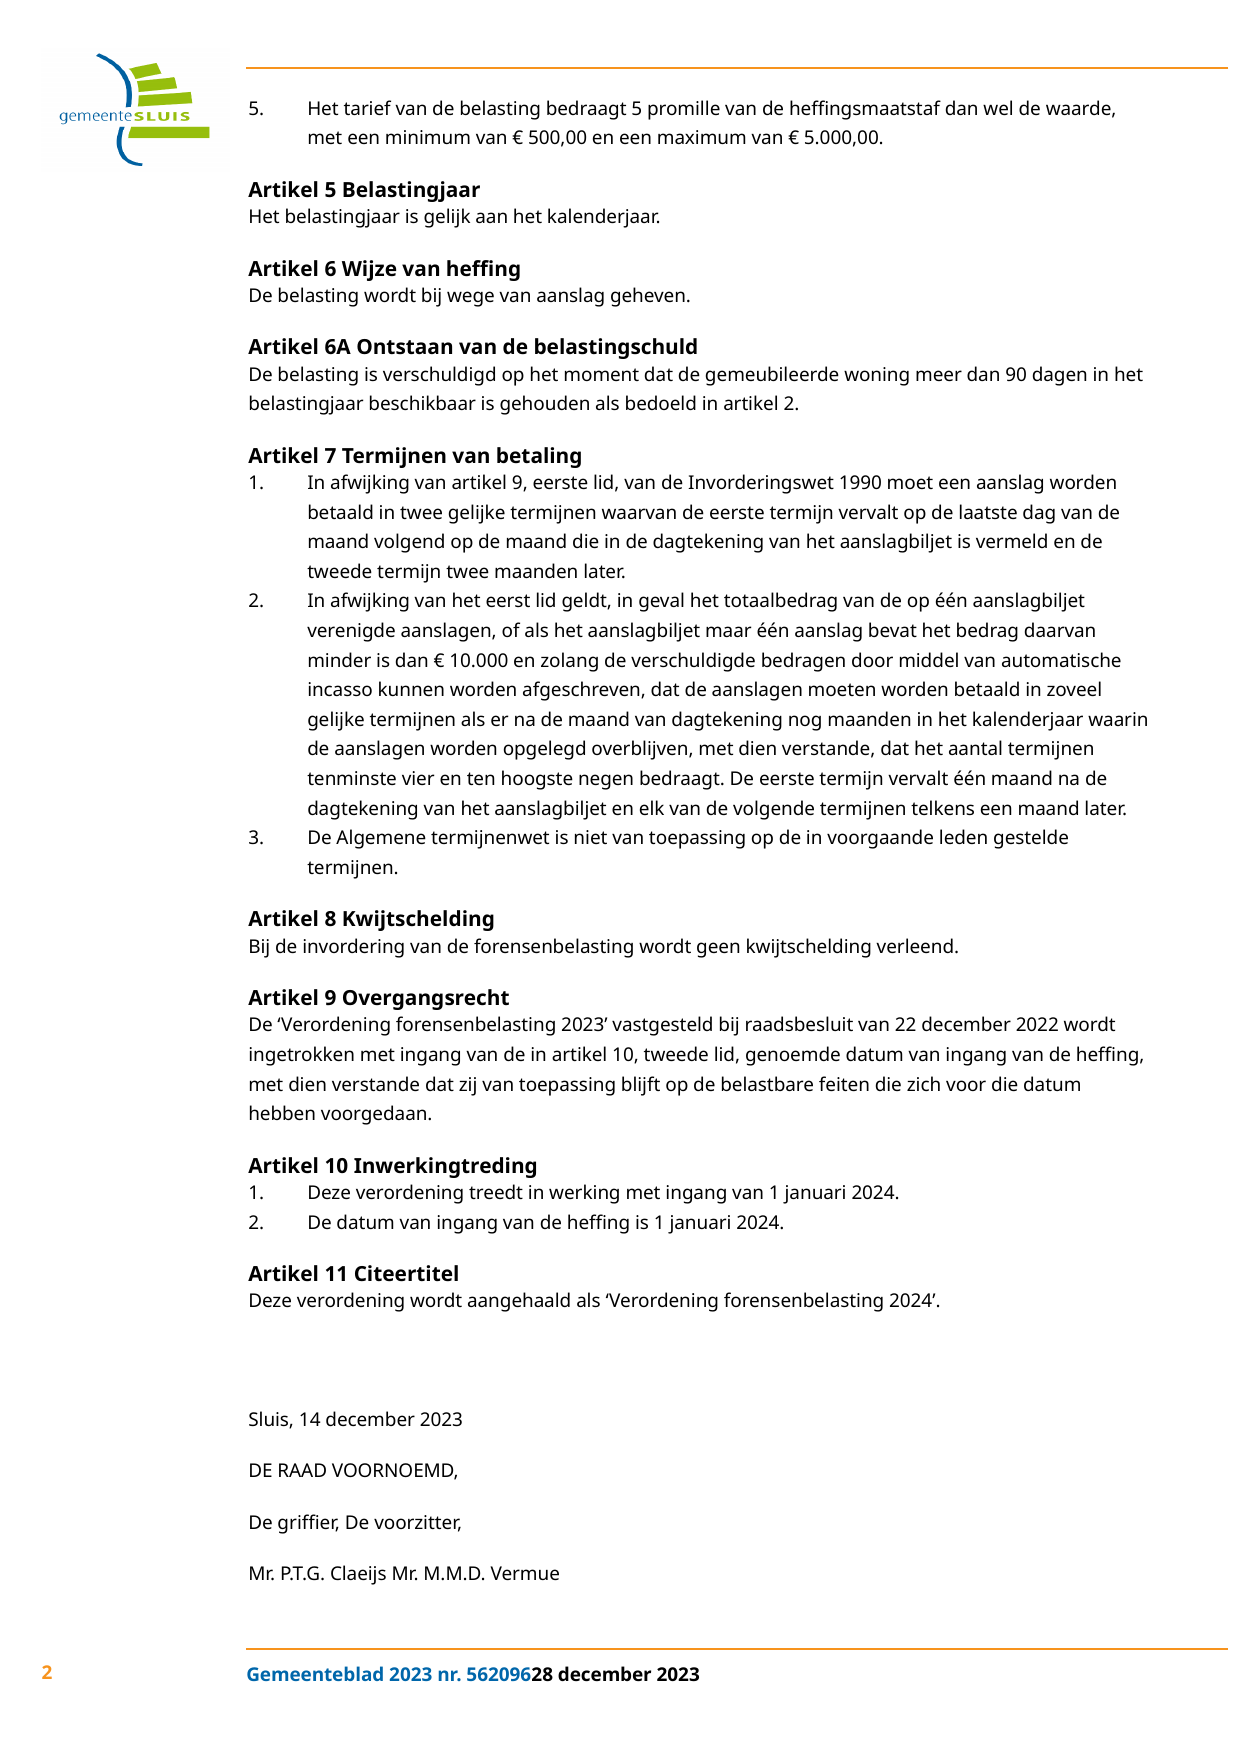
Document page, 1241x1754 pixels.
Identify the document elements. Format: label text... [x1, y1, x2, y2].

text De belasting is verschuldigd op het moment dat de gemeubileerde woning meer dan 90 dagen in het belastingjaar beschikbaar is gehouden als bedoeld in artikel 2. [248, 361, 1152, 416]
list De datum van ingang van de heffing is 1 januari 2024. [248, 1209, 1152, 1234]
text Sluis, 14 december 2023 [248, 1406, 1152, 1432]
text Artikel 11 Citeertitel [248, 1259, 1152, 1288]
list Het tarief van de belasting bedraagt 5 promille van de heffingsmaatstaf dan wel de waarde, met een minimum van € 500,00 en een maximum van € 5.000,00. [248, 95, 1152, 150]
text De griffier, De voorzitter, [248, 1509, 1152, 1535]
text Deze verordening wordt aangehaald als ‘Verordening forensenbelasting 2024’. [248, 1288, 1152, 1313]
text Mr. P.T.G. Claeijs Mr. M.M.D. Vermue [248, 1560, 1152, 1586]
list Deze verordening treedt in werking met ingang van 1 januari 2024. [248, 1179, 1152, 1205]
text De belasting wordt bij wege van aanslag geheven. [248, 282, 1152, 308]
list In afwijking van het eerst lid geldt, in geval het totaalbedrag van de op één aanslagbiljet verenigde aanslagen, of als het aanslagbiljet maar één aanslag bevat het bedrag daarvan minder is dan € 10.000 en zolang de verschuldigde bedragen door middel van automatische incasso kunnen worden afgeschreven, dat de aanslagen moeten worden betaald in zoveel gelijke termijnen als er na de maand van dagtekening nog maanden in het kalenderjaar waarin de aanslagen worden opgelegd overblijven, met dien verstande, dat het aantal termijnen tenminste vier en ten hoogste negen bedraagt. De eerste termijn vervalt één maand na de dagtekening van het aanslagbiljet en elk van de volgende termijnen telkens een maand later. [248, 588, 1152, 821]
text Het belastingjaar is gelijk aan het kalenderjaar. [248, 203, 1152, 229]
list In afwijking van artikel 9, eerste lid, van de Invorderingswet 1990 moet een aanslag worden betaald in twee gelijke termijnen waarvan de eerste termijn vervalt op de laatste dag van de maand volgend op de maand die in de dagtekening van het aanslagbiljet is vermeld en de tweede termijn twee maanden later. [248, 469, 1152, 584]
text Artikel 8 Kwijtschelding [248, 904, 1152, 933]
text Artikel 5 Belastingjaar [248, 175, 1152, 203]
text Artikel 10 Inwerkingtreding [248, 1151, 1152, 1179]
text DE RAAD VOORNOEMD, [248, 1457, 1152, 1483]
picture [41, 47, 231, 172]
text Artikel 6A Ontstaan van de belastingschuld [248, 332, 1152, 361]
text Artikel 9 Overgangsrecht [248, 983, 1152, 1012]
text Artikel 7 Termijnen van betaling [248, 441, 1152, 469]
list De Algemene termijnenwet is niet van toepassing op de in voorgaande leden gestelde termijnen. [248, 824, 1152, 880]
text Bij de invordering van de forensenbelasting wordt geen kwijtschelding verleend. [248, 933, 1152, 958]
text De ‘Verordening forensenbelasting 2023’ vastgesteld bij raadsbesluit van 22 december 2022 wordt ingetrokken met ingang van de in artikel 10, tweede lid, genoemde datum van ingang van de heffing, met dien verstande dat zij van toepassing blijft op de belastbare feiten die zich voor die datum hebben voorgedaan. [248, 1012, 1152, 1126]
text Artikel 6 Wijze van heffing [248, 254, 1152, 282]
